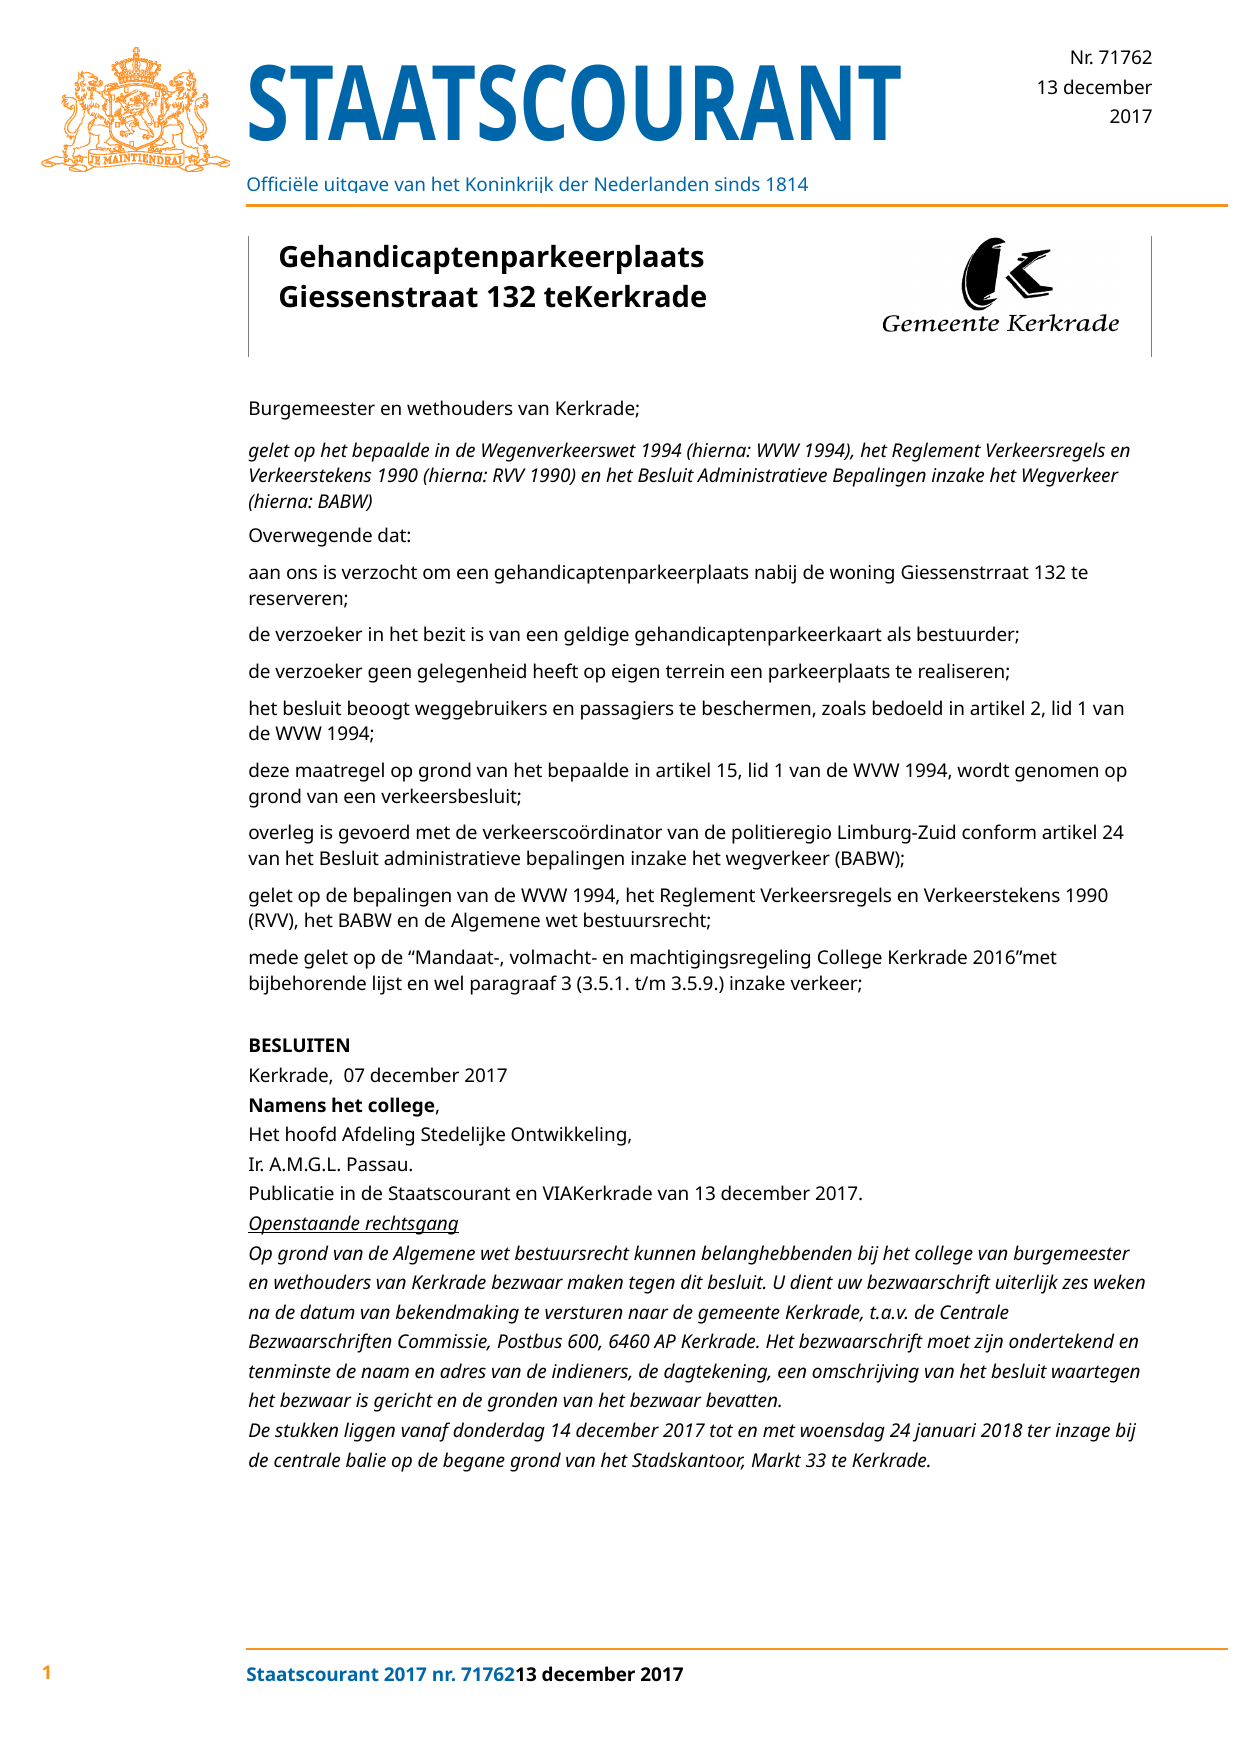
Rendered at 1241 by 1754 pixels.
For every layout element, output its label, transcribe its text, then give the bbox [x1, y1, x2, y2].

text De stukken liggen vanaf donderdag 14 december 2017 tot en met woensdag 24 januari 2018 ter inzage bij de centrale balie op de begane grond van het Stadskantoor, Markt 33 te Kerkrade. [248, 1417, 1152, 1473]
text overleg is gevoerd met de verkeerscoördinator van de politieregio Limburg-Zuid conform artikel 24 van het Besluit administratieve bepalingen inzake het wegverkeer (BABW); [248, 819, 1152, 871]
table_header [850, 236, 1151, 357]
text Ir. A.M.G.L. Passau. [248, 1151, 1152, 1177]
text Overwegende dat: [248, 522, 1152, 548]
text Publicatie in de Staatscourant en VIAKerkrade van 13 december 2017. [248, 1181, 1152, 1206]
text de verzoeker geen gelegenheid heeft op eigen terrein een parkeerplaats te realiseren; [248, 658, 1152, 684]
picture [882, 236, 1119, 332]
text Kerkrade, 07 december 2017 [248, 1062, 1152, 1088]
text gelet op het bepaalde in de Wegenverkeerswet 1994 (hierna: WVW 1994), het Reglement Verkeersregels en Verkeerstekens 1990 (hierna: RVV 1990) en het Besluit Administratieve Bepalingen inzake het Wegverkeer (hierna: BABW) [248, 437, 1152, 514]
text Namens het college, [248, 1092, 1152, 1118]
table_header Gehandicaptenparkeerplaats Giessenstraat 132 teKerkrade [249, 236, 850, 357]
text Het hoofd Afdeling Stedelijke Ontwikkeling, [248, 1121, 1152, 1147]
text Op grond van de Algemene wet bestuursrecht kunnen belanghebbenden bij het college van burgemeester en wethouders van Kerkrade bezwaar maken tegen dit besluit. U dient uw bezwaarschrift uiterlijk zes weken na de datum van bekendmaking te versturen naar de gemeente Kerkrade, t.a.v. de Centrale Bezwaarschriften Commissie, Postbus 600, 6460 AP Kerkrade. Het bezwaarschrift moet zijn ondertekend en tenminste de naam en adres van de indieners, de dagtekening, een omschrijving van het besluit waartegen het bezwaar is gericht en de gronden van het bezwaar bevatten. [248, 1240, 1152, 1413]
text aan ons is verzocht om een gehandicaptenparkeerplaats nabij de woning Giessenstrraat 132 te reserveren; [248, 559, 1152, 610]
text mede gelet op de “Mandaat-, volmacht- en machtigingsregeling College Kerkrade 2016”met bijbehorende lijst en wel paragraaf 3 (3.5.1. t/m 3.5.9.) inzake verkeer; [248, 944, 1152, 996]
text het besluit beoogt weggebruikers en passagiers te beschermen, zoals bedoeld in artikel 2, lid 1 van de WVW 1994; [248, 695, 1152, 746]
text gelet op de bepalingen van de WVW 1994, het Reglement Verkeersregels en Verkeerstekens 1990 (RVV), het BABW en de Algemene wet bestuursrecht; [248, 882, 1152, 933]
picture [41, 47, 231, 172]
text deze maatregel op grond van het bepaalde in artikel 15, lid 1 van de WVW 1994, wordt genomen op grond van een verkeersbesluit; [248, 757, 1152, 808]
text BESLUITEN [248, 1033, 1152, 1058]
text Burgemeester en wethouders van Kerkrade; [248, 395, 1152, 421]
text de verzoeker in het bezit is van een geldige gehandicaptenparkeerkaart als bestuurder; [248, 621, 1152, 647]
text Openstaande rechtsgang [248, 1210, 1152, 1236]
